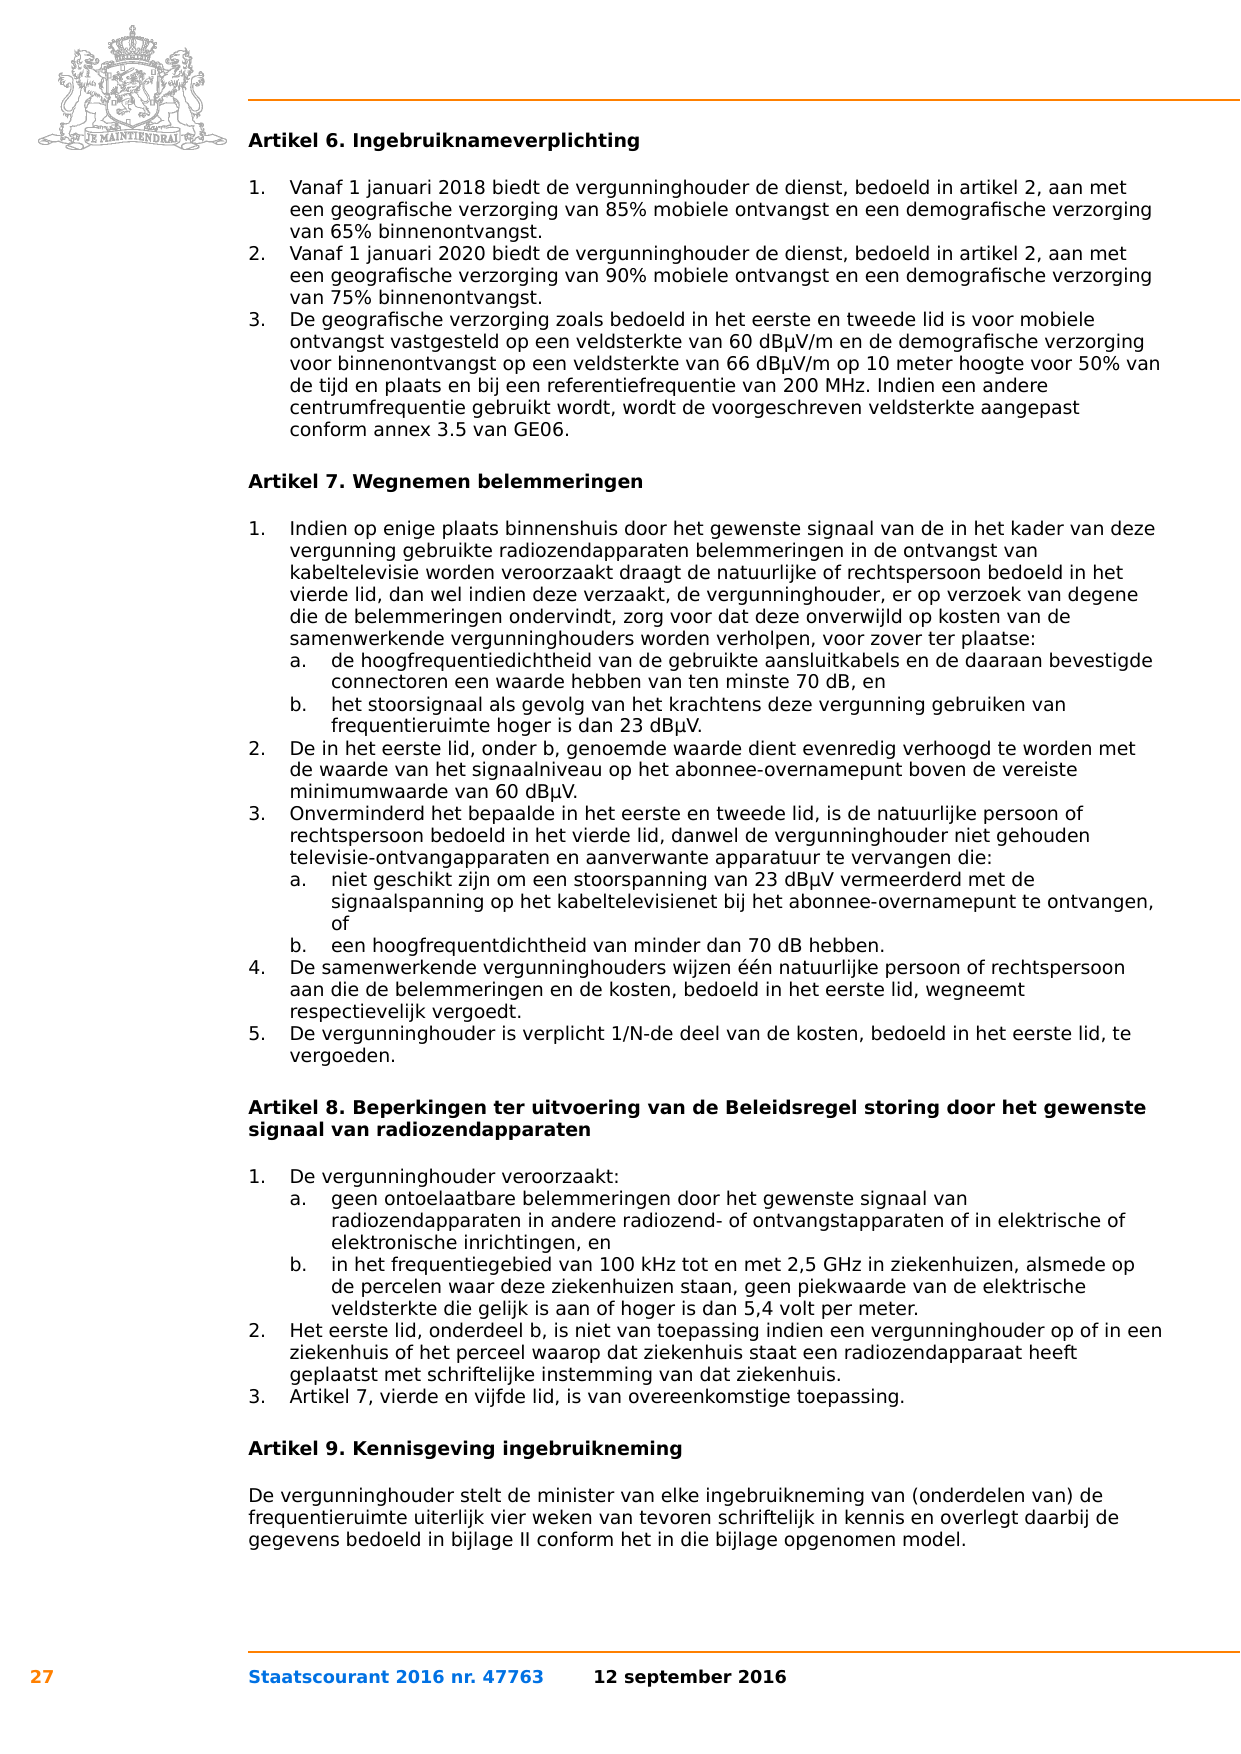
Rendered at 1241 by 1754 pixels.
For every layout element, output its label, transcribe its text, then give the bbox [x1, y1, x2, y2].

text 3. De geografische verzorging zoals bedoeld in het eerste en tweede lid is voor mobiele ontvangst vastgesteld op een veldsterkte van 60 dBµV/m en de demografische verzorging voor binnenontvangst op een veldsterkte van 66 dBµV/m op 10 meter hoogte voor 50% van de tijd en plaats en bij een referentiefrequentie van 200 MHz. Indien een andere centrumfrequentie gebruikt wordt, wordt de voorgeschreven veldsterkte aangepast conform annex 3.5 van GE06. [248, 309, 1163, 441]
subtitle Artikel 8. Beperkingen ter uitvoering van de Beleidsregel storing door het gewenste signaal van radiozendapparaten [248, 1097, 1163, 1141]
text 2. Het eerste lid, onderdeel b, is niet van toepassing indien een vergunninghouder op of in een ziekenhuis of het perceel waarop dat ziekenhuis staat een radiozendapparaat heeft geplaatst met schriftelijke instemming van dat ziekenhuis. [248, 1320, 1163, 1386]
picture [38, 25, 227, 150]
text 2. De in het eerste lid, onder b, genoemde waarde dient evenredig verhoogd te worden met de waarde van het signaalniveau op het abonnee-overnamepunt boven de vereiste minimumwaarde van 60 dBμV. [248, 737, 1163, 803]
subtitle Artikel 7. Wegnemen belemmeringen [248, 471, 1163, 493]
text 3. Artikel 7, vierde en vijfde lid, is van overeenkomstige toepassing. [248, 1386, 1163, 1408]
text 5. De vergunninghouder is verplicht 1/N-de deel van de kosten, bedoeld in het eerste lid, te vergoeden. [248, 1023, 1163, 1067]
text b. het stoorsignaal als gevolg van het krachtens deze vergunning gebruiken van frequentieruimte hoger is dan 23 dBμV. [289, 693, 1163, 737]
text 2. Vanaf 1 januari 2020 biedt de vergunninghouder de dienst, bedoeld in artikel 2, aan met een geografische verzorging van 90% mobiele ontvangst en een demografische verzorging van 75% binnenontvangst. [248, 243, 1163, 309]
text 3. Onverminderd het bepaalde in het eerste en tweede lid, is de natuurlijke persoon of rechtspersoon bedoeld in het vierde lid, danwel de vergunninghouder niet gehouden televisie-ontvangapparaten en aanverwante apparatuur te vervangen die: [248, 803, 1163, 869]
text 1. De vergunninghouder veroorzaakt: [248, 1166, 1163, 1188]
text b. een hoogfrequentdichtheid van minder dan 70 dB hebben. [289, 935, 1163, 957]
subtitle Artikel 6. Ingebruiknameverplichting [248, 130, 1163, 152]
text a. niet geschikt zijn om een stoorspanning van 23 dBμV vermeerderd met de signaalspanning op het kabeltelevisienet bij het abonnee-overnamepunt te ontvangen, of [289, 869, 1163, 935]
text a. de hoogfrequentiedichtheid van de gebruikte aansluitkabels en de daaraan bevestigde connectoren een waarde hebben van ten minste 70 dB, en [289, 649, 1163, 693]
text b. in het frequentiegebied van 100 kHz tot en met 2,5 GHz in ziekenhuizen, alsmede op de percelen waar deze ziekenhuizen staan, geen piekwaarde van de elektrische veldsterkte die gelijk is aan of hoger is dan 5,4 volt per meter. [289, 1254, 1163, 1320]
text 1. Vanaf 1 januari 2018 biedt de vergunninghouder de dienst, bedoeld in artikel 2, aan met een geografische verzorging van 85% mobiele ontvangst en een demografische verzorging van 65% binnenontvangst. [248, 177, 1163, 243]
subtitle Artikel 9. Kennisgeving ingebruikneming [248, 1438, 1163, 1460]
text a. geen ontoelaatbare belemmeringen door het gewenste signaal van radiozendapparaten in andere radiozend- of ontvangstapparaten of in elektrische of elektronische inrichtingen, en [289, 1188, 1163, 1254]
text 4. De samenwerkende vergunninghouders wijzen één natuurlijke persoon of rechtspersoon aan die de belemmeringen en de kosten, bedoeld in het eerste lid, wegneemt respectievelijk vergoedt. [248, 957, 1163, 1023]
text 1. Indien op enige plaats binnenshuis door het gewenste signaal van de in het kader van deze vergunning gebruikte radiozendapparaten belemmeringen in de ontvangst van kabeltelevisie worden veroorzaakt draagt de natuurlijke of rechtspersoon bedoeld in het vierde lid, dan wel indien deze verzaakt, de vergunninghouder, er op verzoek van degene die de belemmeringen ondervindt, zorg voor dat deze onverwijld op kosten van de samenwerkende vergunninghouders worden verholpen, voor zover ter plaatse: [248, 518, 1163, 649]
text De vergunninghouder stelt de minister van elke ingebruikneming van (onderdelen van) de frequentieruimte uiterlijk vier weken van tevoren schriftelijk in kennis en overlegt daarbij de gegevens bedoeld in bijlage II conform het in die bijlage opgenomen model. [248, 1485, 1163, 1551]
